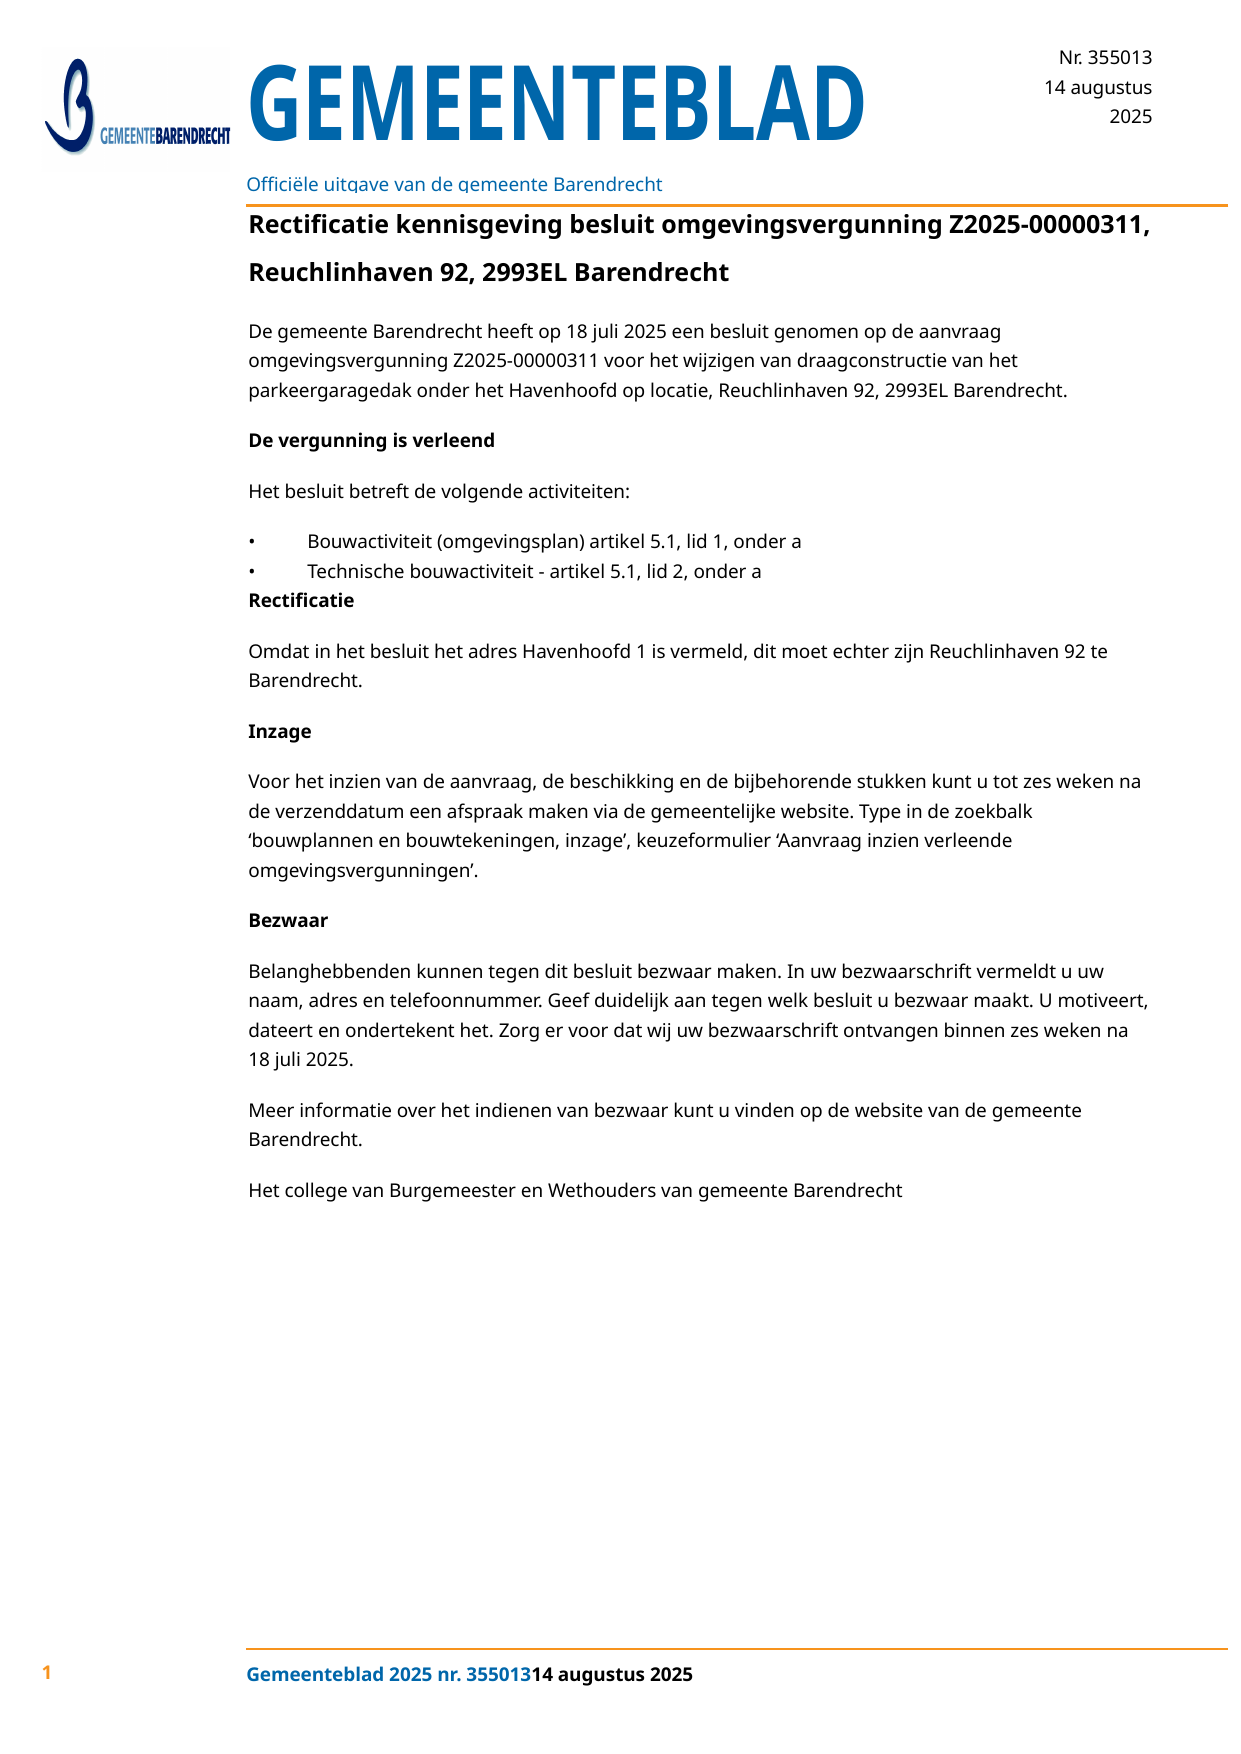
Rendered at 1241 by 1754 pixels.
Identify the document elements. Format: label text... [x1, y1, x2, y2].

text Inzage [248, 718, 1152, 744]
text De gemeente Barendrecht heeft op 18 juli 2025 een besluit genomen op de aanvraag omgevingsvergunning Z2025-00000311 voor het wijzigen van draagconstructie van het parkeergaragedak onder het Havenhoofd op locatie, Reuchlinhaven 92, 2993EL Barendrecht. [248, 318, 1152, 403]
picture [41, 47, 231, 172]
text Omdat in het besluit het adres Havenhoofd 1 is vermeld, dit moet echter zijn Reuchlinhaven 92 te Barendrecht. [248, 638, 1152, 693]
text Meer informatie over het indienen van bezwaar kunt u vinden op de website van de gemeente Barendrecht. [248, 1097, 1152, 1152]
text Bezwaar [248, 907, 1152, 933]
text Rectificatie [248, 587, 1152, 613]
text Voor het inzien van de aanvraag, de beschikking en de bijbehorende stukken kunt u tot zes weken na de verzenddatum een afspraak maken via de gemeentelijke website. Type in de zoekbalk ‘bouwplannen en bouwtekeningen, inzage’, keuzeformulier ‘Aanvraag inzien verleende omgevingsvergunningen’. [248, 768, 1152, 883]
text Rectificatie kennisgeving besluit omgevingsvergunning Z2025-00000311, Reuchlinhaven 92, 2993EL Barendrecht [248, 207, 1152, 288]
text Het college van Burgemeester en Wethouders van gemeente Barendrecht [248, 1177, 1152, 1203]
list Technische bouwactiviteit - artikel 5.1, lid 2, onder a [248, 558, 1152, 584]
text De vergunning is verleend [248, 427, 1152, 453]
list Bouwactiviteit (omgevingsplan) artikel 5.1, lid 1, onder a [248, 528, 1152, 554]
text Het besluit betreft de volgende activiteiten: [248, 478, 1152, 504]
text Belanghebbenden kunnen tegen dit besluit bezwaar maken. In uw bezwaarschrift vermeldt u uw naam, adres en telefoonnummer. Geef duidelijk aan tegen welk besluit u bezwaar maakt. U motiveert, dateert en ondertekent het. Zorg er voor dat wij uw bezwaarschrift ontvangen binnen zes weken na 18 juli 2025. [248, 958, 1152, 1072]
